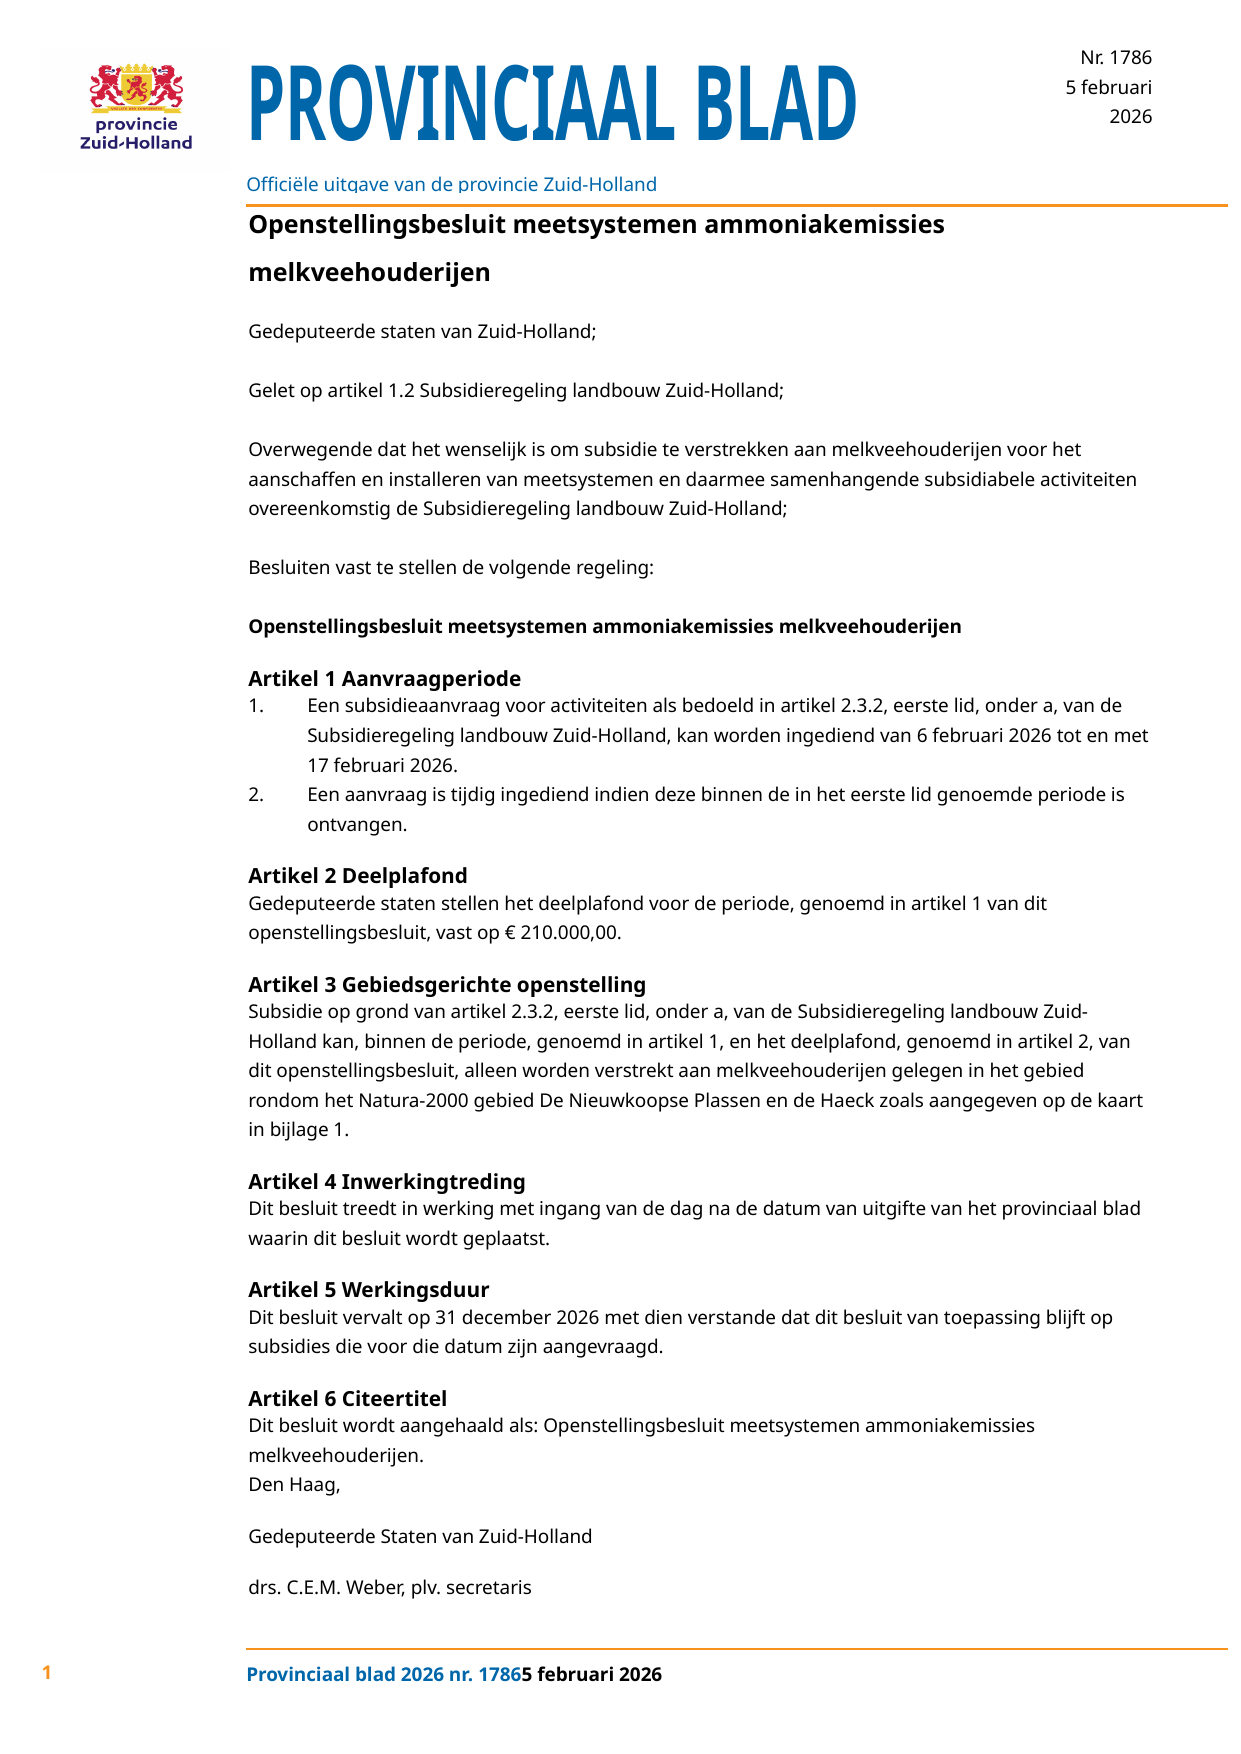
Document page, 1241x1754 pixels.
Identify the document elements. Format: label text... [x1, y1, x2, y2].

text Artikel 1 Aanvraagperiode [248, 664, 1152, 693]
text Artikel 6 Citeertitel [248, 1384, 1152, 1412]
text Gelet op artikel 1.2 Subsidieregeling landbouw Zuid-Holland; [248, 377, 1152, 403]
text Dit besluit wordt aangehaald als: Openstellingsbesluit meetsystemen ammoniakemissies melkveehouderijen. [248, 1412, 1152, 1468]
text Openstellingsbesluit meetsystemen ammoniakemissies melkveehouderijen [248, 614, 1152, 639]
text Artikel 3 Gebiedsgerichte openstelling [248, 970, 1152, 998]
text Artikel 5 Werkingsduur [248, 1275, 1152, 1304]
text Dit besluit treedt in werking met ingang van de dag na de datum van uitgifte van het provinciaal blad waarin dit besluit wordt geplaatst. [248, 1195, 1152, 1251]
text Gedeputeerde Staten van Zuid-Holland [248, 1523, 1152, 1549]
text Den Haag, [248, 1471, 1152, 1497]
text Overwegende dat het wenselijk is om subsidie te verstrekken aan melkveehouderijen voor het aanschaffen en installeren van meetsystemen en daarmee samenhangende subsidiabele activiteiten overeenkomstig de Subsidieregeling landbouw Zuid-Holland; [248, 436, 1152, 521]
text Gedeputeerde staten stellen het deelplafond voor de periode, genoemd in artikel 1 van dit openstellingsbesluit, vast op € 210.000,00. [248, 890, 1152, 945]
text Subsidie op grond van artikel 2.3.2, eerste lid, onder a, van de Subsidieregeling landbouw Zuid-Holland kan, binnen de periode, genoemd in artikel 1, en het deelplafond, genoemd in artikel 2, van dit openstellingsbesluit, alleen worden verstrekt aan melkveehouderijen gelegen in het gebied rondom het Natura-2000 gebied De Nieuwkoopse Plassen en de Haeck zoals aangegeven op de kaart in bijlage 1. [248, 998, 1152, 1142]
text Besluiten vast te stellen de volgende regeling: [248, 554, 1152, 580]
picture [41, 47, 231, 172]
text Artikel 4 Inwerkingtreding [248, 1167, 1152, 1195]
text Artikel 2 Deelplafond [248, 861, 1152, 890]
text Gedeputeerde staten van Zuid-Holland; [248, 318, 1152, 344]
list Een subsidieaanvraag voor activiteiten als bedoeld in artikel 2.3.2, eerste lid, onder a, van de Subsidieregeling landbouw Zuid-Holland, kan worden ingediend van 6 februari 2026 tot en met 17 februari 2026. [248, 693, 1152, 777]
text drs. C.E.M. Weber, plv. secretaris [248, 1574, 1152, 1600]
list Een aanvraag is tijdig ingediend indien deze binnen de in het eerste lid genoemde periode is ontvangen. [248, 781, 1152, 837]
text Openstellingsbesluit meetsystemen ammoniakemissies melkveehouderijen [248, 207, 1152, 288]
text Dit besluit vervalt op 31 december 2026 met dien verstande dat dit besluit van toepassing blijft op subsidies die voor die datum zijn aangevraagd. [248, 1304, 1152, 1359]
